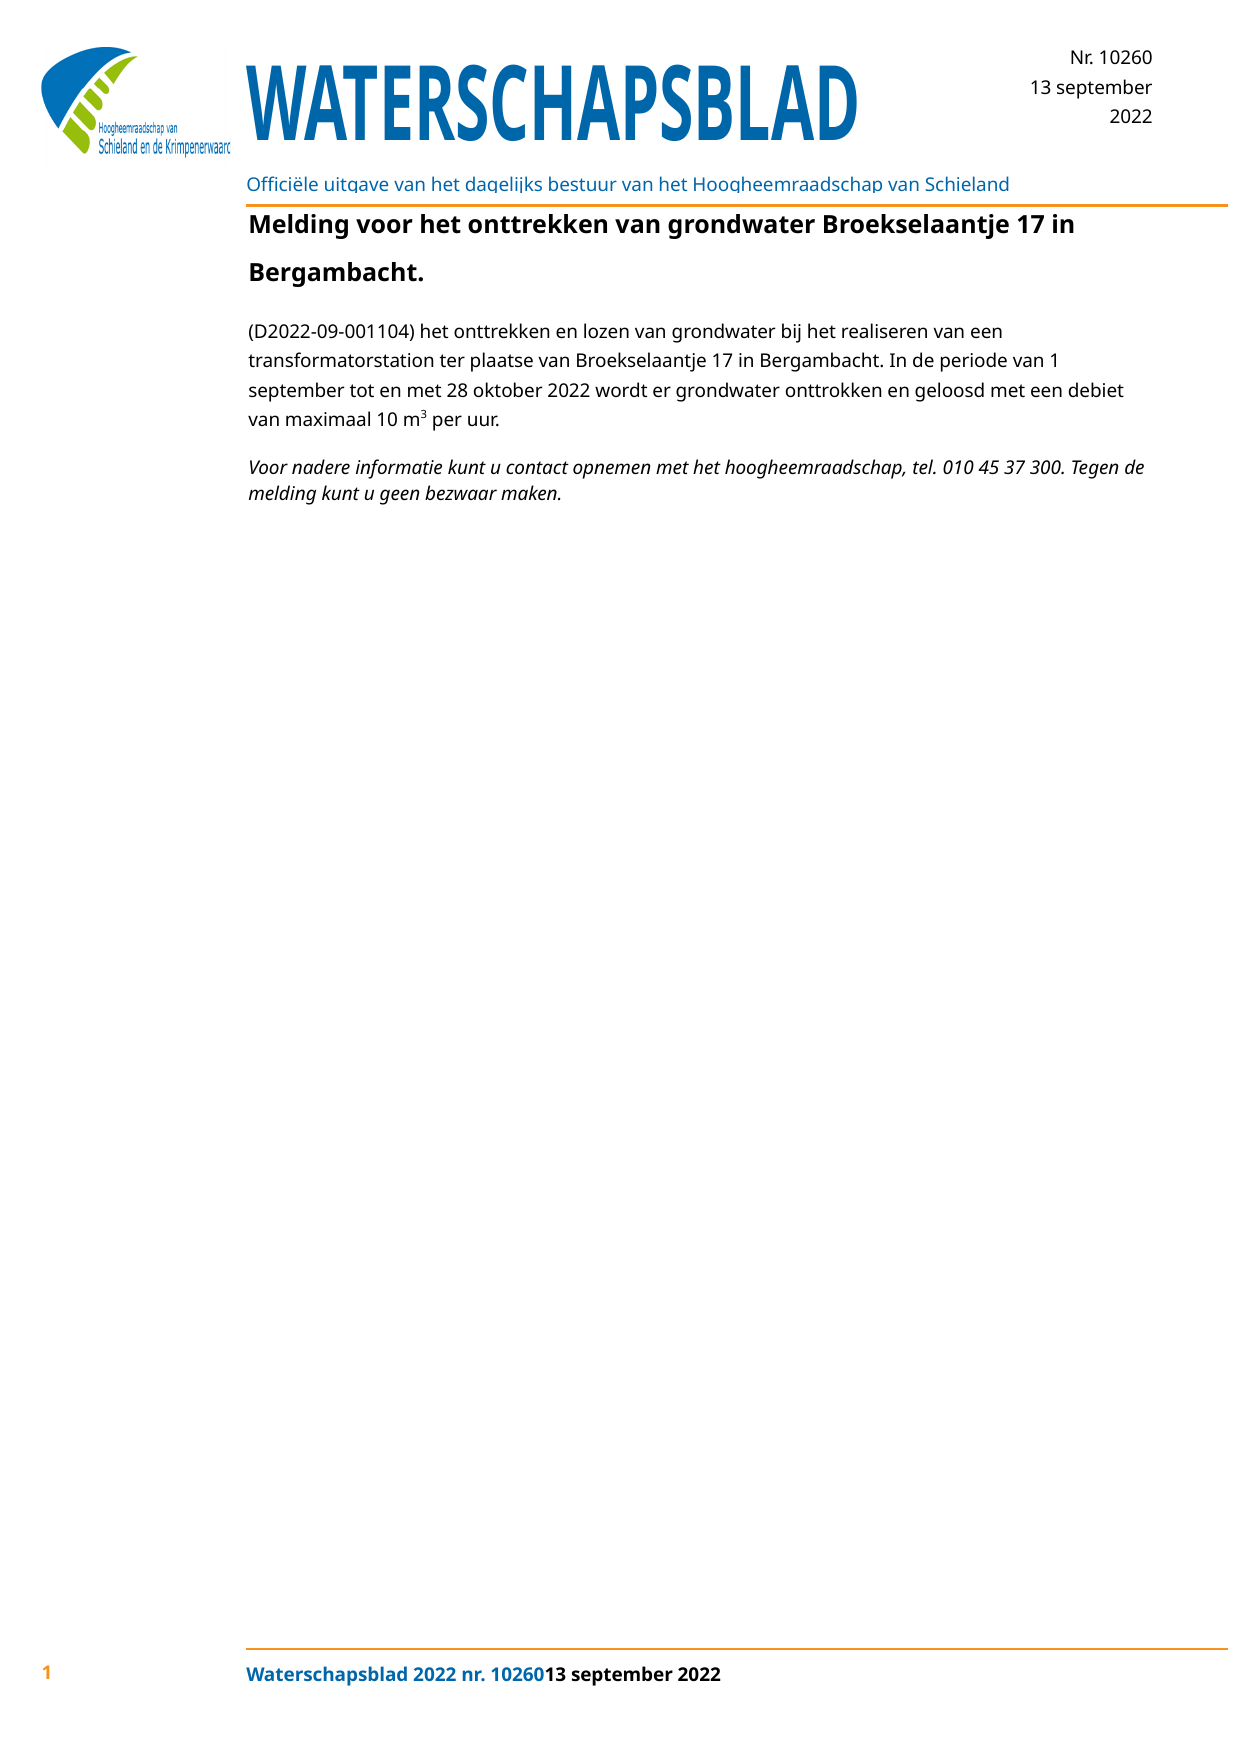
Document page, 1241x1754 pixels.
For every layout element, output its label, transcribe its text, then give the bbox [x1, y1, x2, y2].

text Melding voor het onttrekken van grondwater Broekselaantje 17 in Bergambacht. [248, 207, 1152, 288]
picture [41, 47, 231, 172]
text (D2022-09-001104) het onttrekken en lozen van grondwater bij het realiseren van een transformatorstation ter plaatse van Broekselaantje 17 in Bergambacht. In de periode van 1 september tot en met 28 oktober 2022 wordt er grondwater onttrokken en geloosd met een debiet van maximaal 10 m3 per uur. [248, 318, 1152, 432]
text Voor nadere informatie kunt u contact opnemen met het hoogheemraadschap, tel. 010 45 37 300. Tegen de melding kunt u geen bezwaar maken. [248, 454, 1152, 506]
